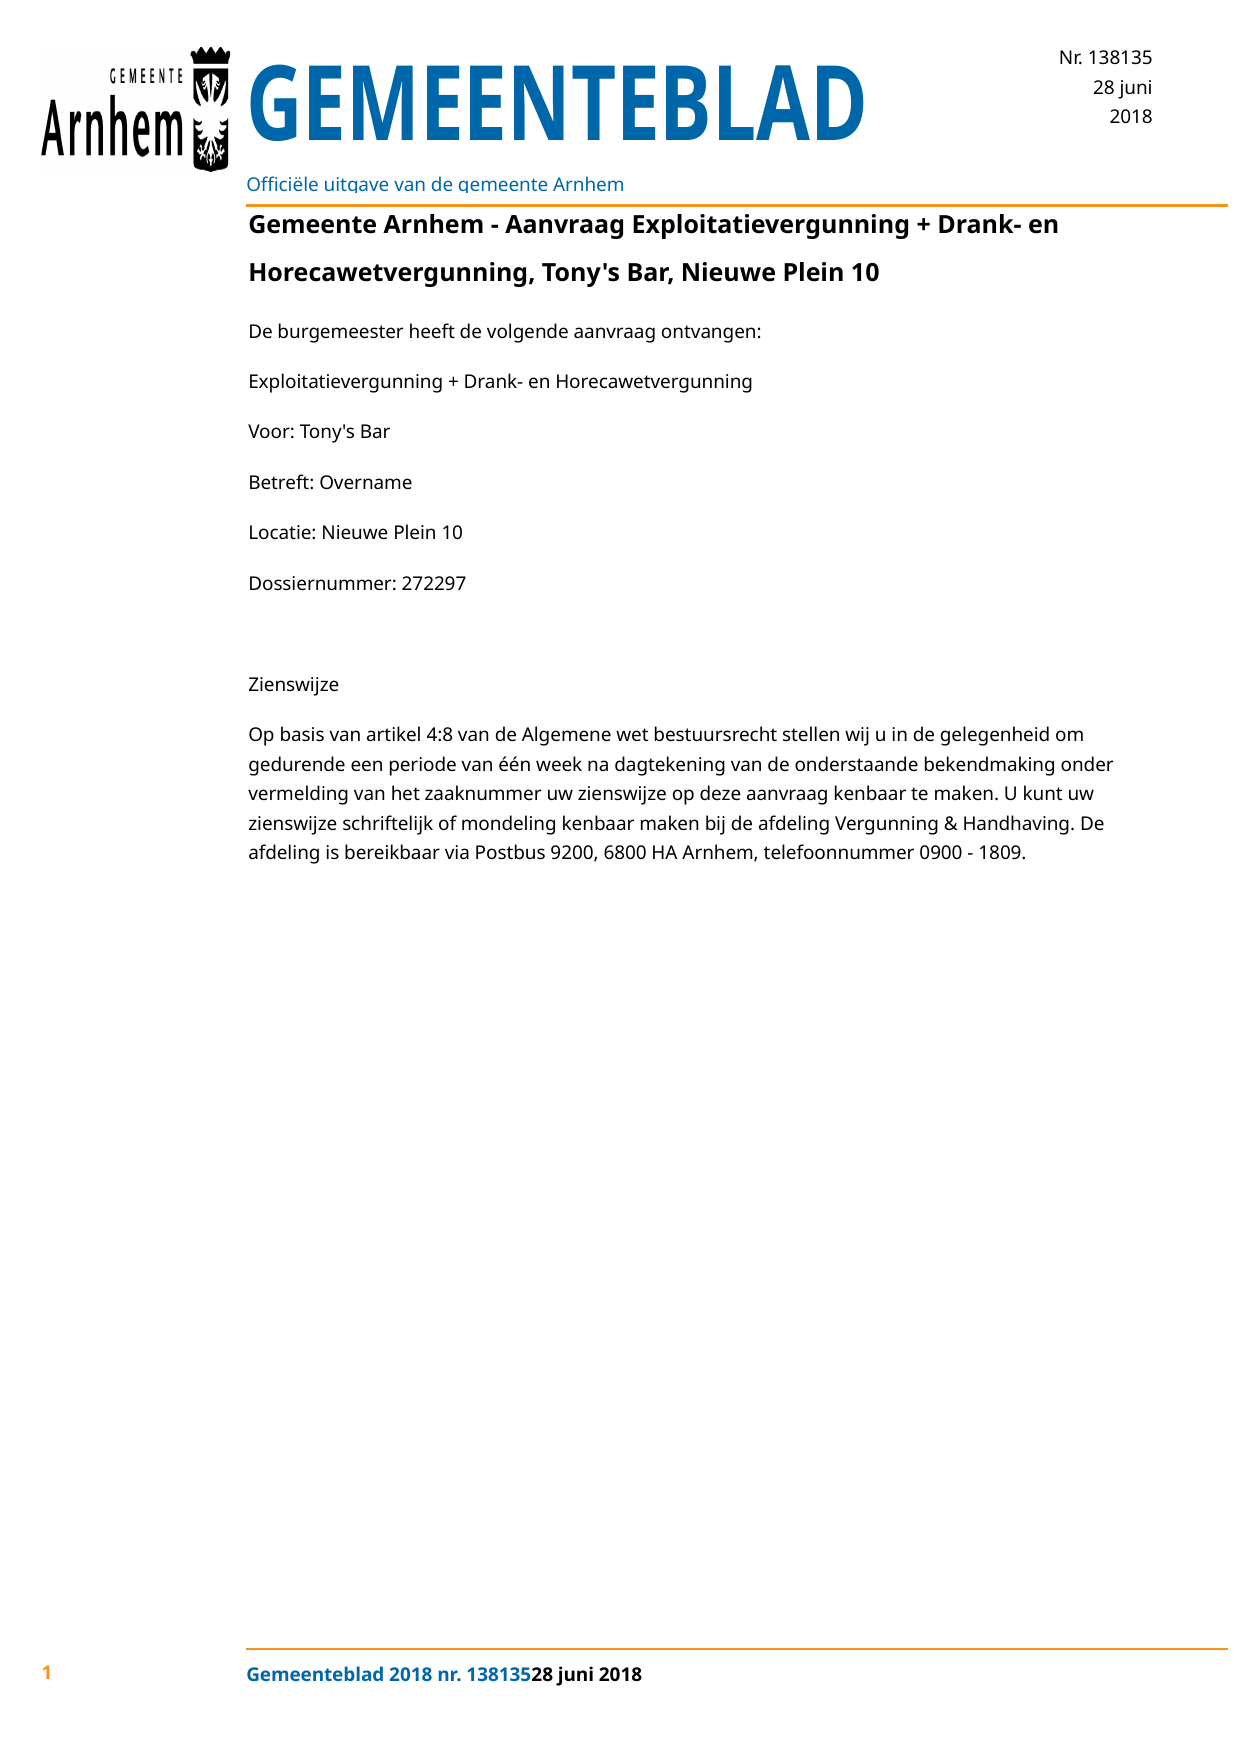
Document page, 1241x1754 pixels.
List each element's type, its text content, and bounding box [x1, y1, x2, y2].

picture [41, 47, 231, 172]
text Zienswijze [248, 671, 1152, 697]
text Locatie: Nieuwe Plein 10 [248, 519, 1152, 545]
text Exploitatievergunning + Drank- en Horecawetvergunning [248, 368, 1152, 394]
text Dossiernummer: 272297 [248, 570, 1152, 596]
text Op basis van artikel 4:8 van de Algemene wet bestuursrecht stellen wij u in de gelegenheid om gedurende een periode van één week na dagtekening van de onderstaande bekendmaking onder vermelding van het zaaknummer uw zienswijze op deze aanvraag kenbaar te maken. U kunt uw zienswijze schriftelijk of mondeling kenbaar maken bij de afdeling Vergunning & Handhaving. De afdeling is bereikbaar via Postbus 9200, 6800 HA Arnhem, telefoonnummer 0900 - 1809. [248, 721, 1152, 865]
text Betreft: Overname [248, 469, 1152, 495]
text Gemeente Arnhem - Aanvraag Exploitatievergunning + Drank- en Horecawetvergunning, Tony's Bar, Nieuwe Plein 10 [248, 207, 1152, 288]
text Voor: Tony's Bar [248, 419, 1152, 444]
text De burgemeester heeft de volgende aanvraag ontvangen: [248, 318, 1152, 344]
